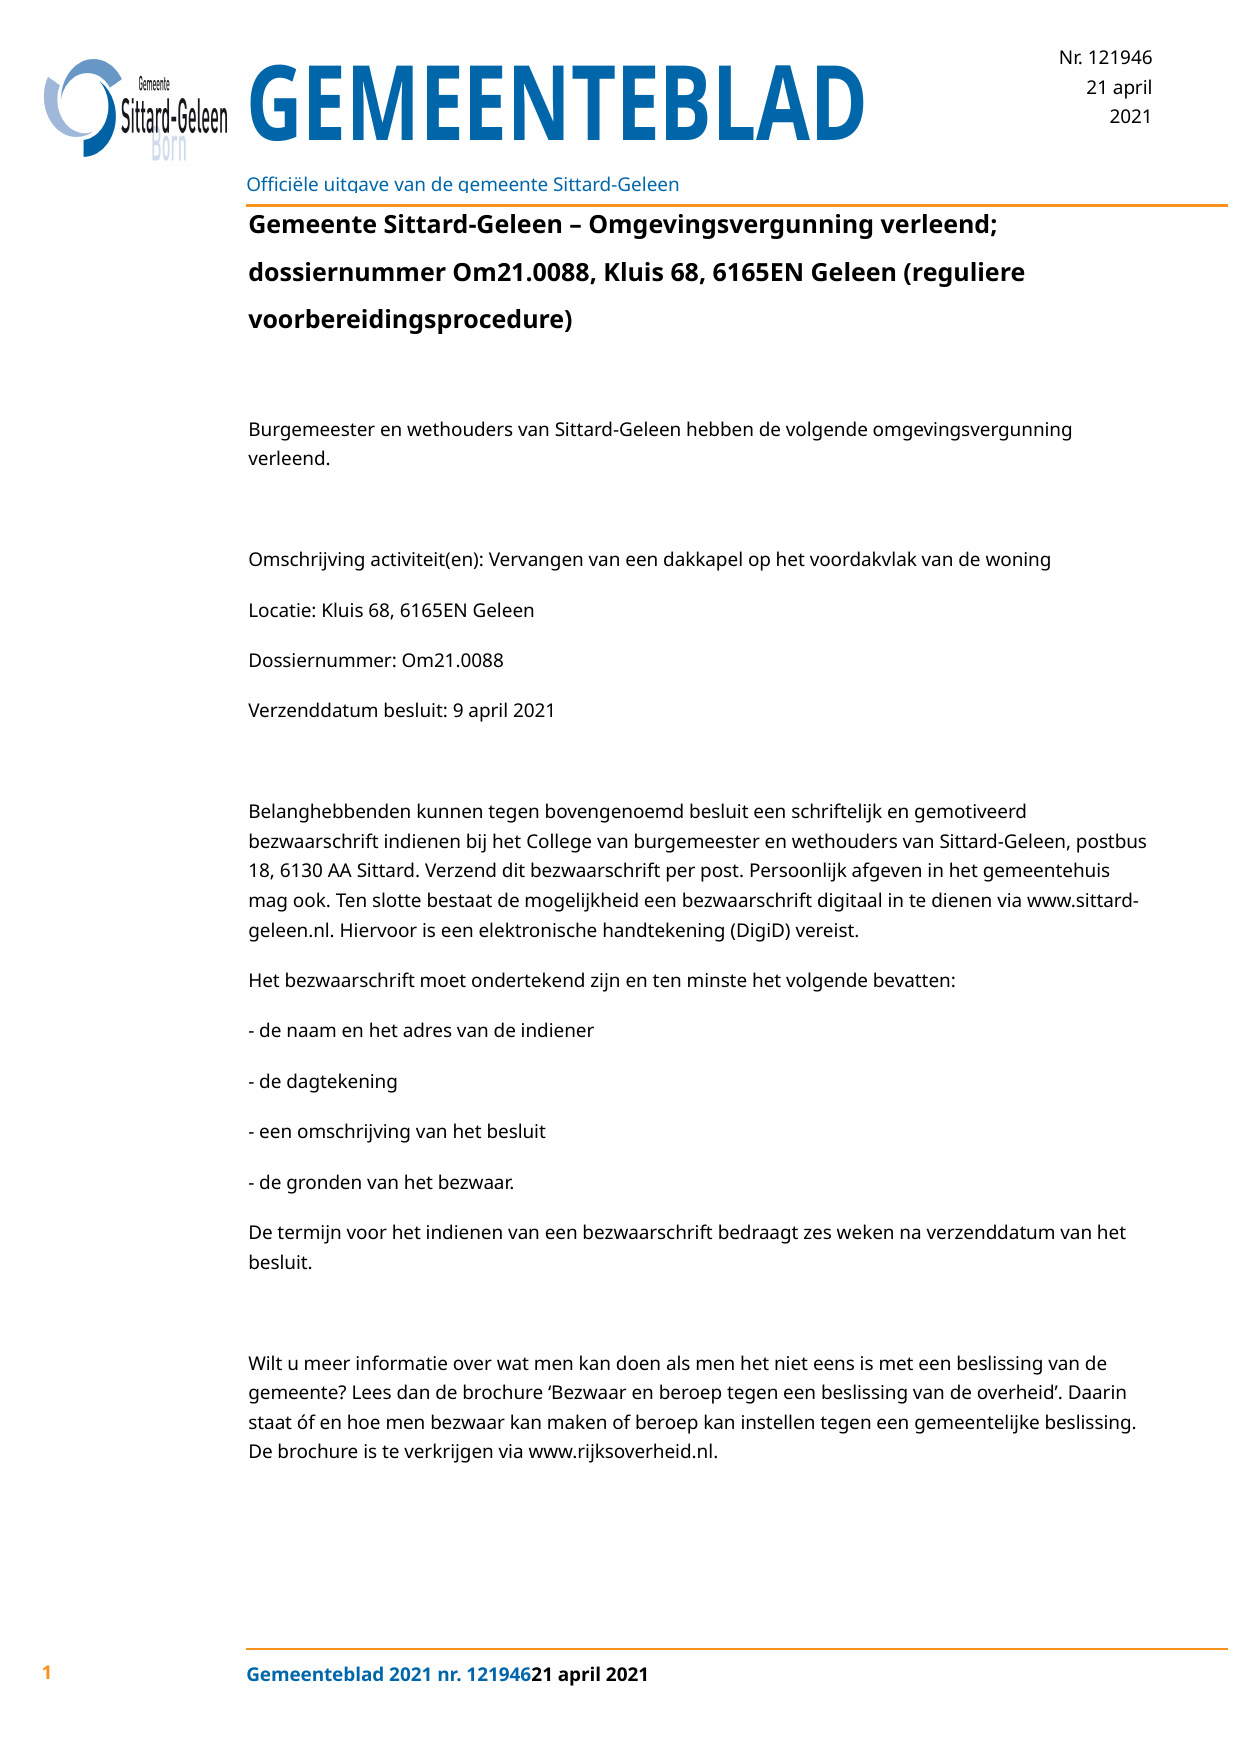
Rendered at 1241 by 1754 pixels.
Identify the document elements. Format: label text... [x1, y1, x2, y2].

text Dossiernummer: Om21.0088 [248, 647, 1152, 673]
text Belanghebbenden kunnen tegen bovengenoemd besluit een schriftelijk en gemotiveerd bezwaarschrift indienen bij het College van burgemeester en wethouders van Sittard-Geleen, postbus 18, 6130 AA Sittard. Verzend dit bezwaarschrift per post. Persoonlijk afgeven in het gemeentehuis mag ook. Ten slotte bestaat de mogelijkheid een bezwaarschrift digitaal in te dienen via www.sittard-geleen.nl. Hiervoor is een elektronische handtekening (DigiD) vereist. [248, 798, 1152, 942]
text - de gronden van het bezwaar. [248, 1169, 1152, 1194]
text Wilt u meer informatie over wat men kan doen als men het niet eens is met een beslissing van de gemeente? Lees dan de brochure ‘Bezwaar en beroep tegen een beslissing van de overheid’. Daarin staat óf en hoe men bezwaar kan maken of beroep kan instellen tegen een gemeentelijke beslissing. De brochure is te verkrijgen via www.rijksoverheid.nl. [248, 1350, 1152, 1464]
picture [41, 47, 231, 172]
text - de naam en het adres van de indiener [248, 1018, 1152, 1043]
text De termijn voor het indienen van een bezwaarschrift bedraagt zes weken na verzenddatum van het besluit. [248, 1219, 1152, 1274]
text Locatie: Kluis 68, 6165EN Geleen [248, 597, 1152, 622]
text Burgemeester en wethouders van Sittard-Geleen hebben de volgende omgevingsvergunning verleend. [248, 416, 1152, 471]
text Verzenddatum besluit: 9 april 2021 [248, 698, 1152, 723]
text Gemeente Sittard-Geleen – Omgevingsvergunning verleend; dossiernummer Om21.0088, Kluis 68, 6165EN Geleen (reguliere voorbereidingsprocedure) [248, 207, 1152, 336]
text Omschrijving activiteit(en): Vervangen van een dakkapel op het voordakvlak van de woning [248, 546, 1152, 572]
text - een omschrijving van het besluit [248, 1118, 1152, 1144]
text Het bezwaarschrift moet ondertekend zijn en ten minste het volgende bevatten: [248, 967, 1152, 993]
text - de dagtekening [248, 1068, 1152, 1094]
